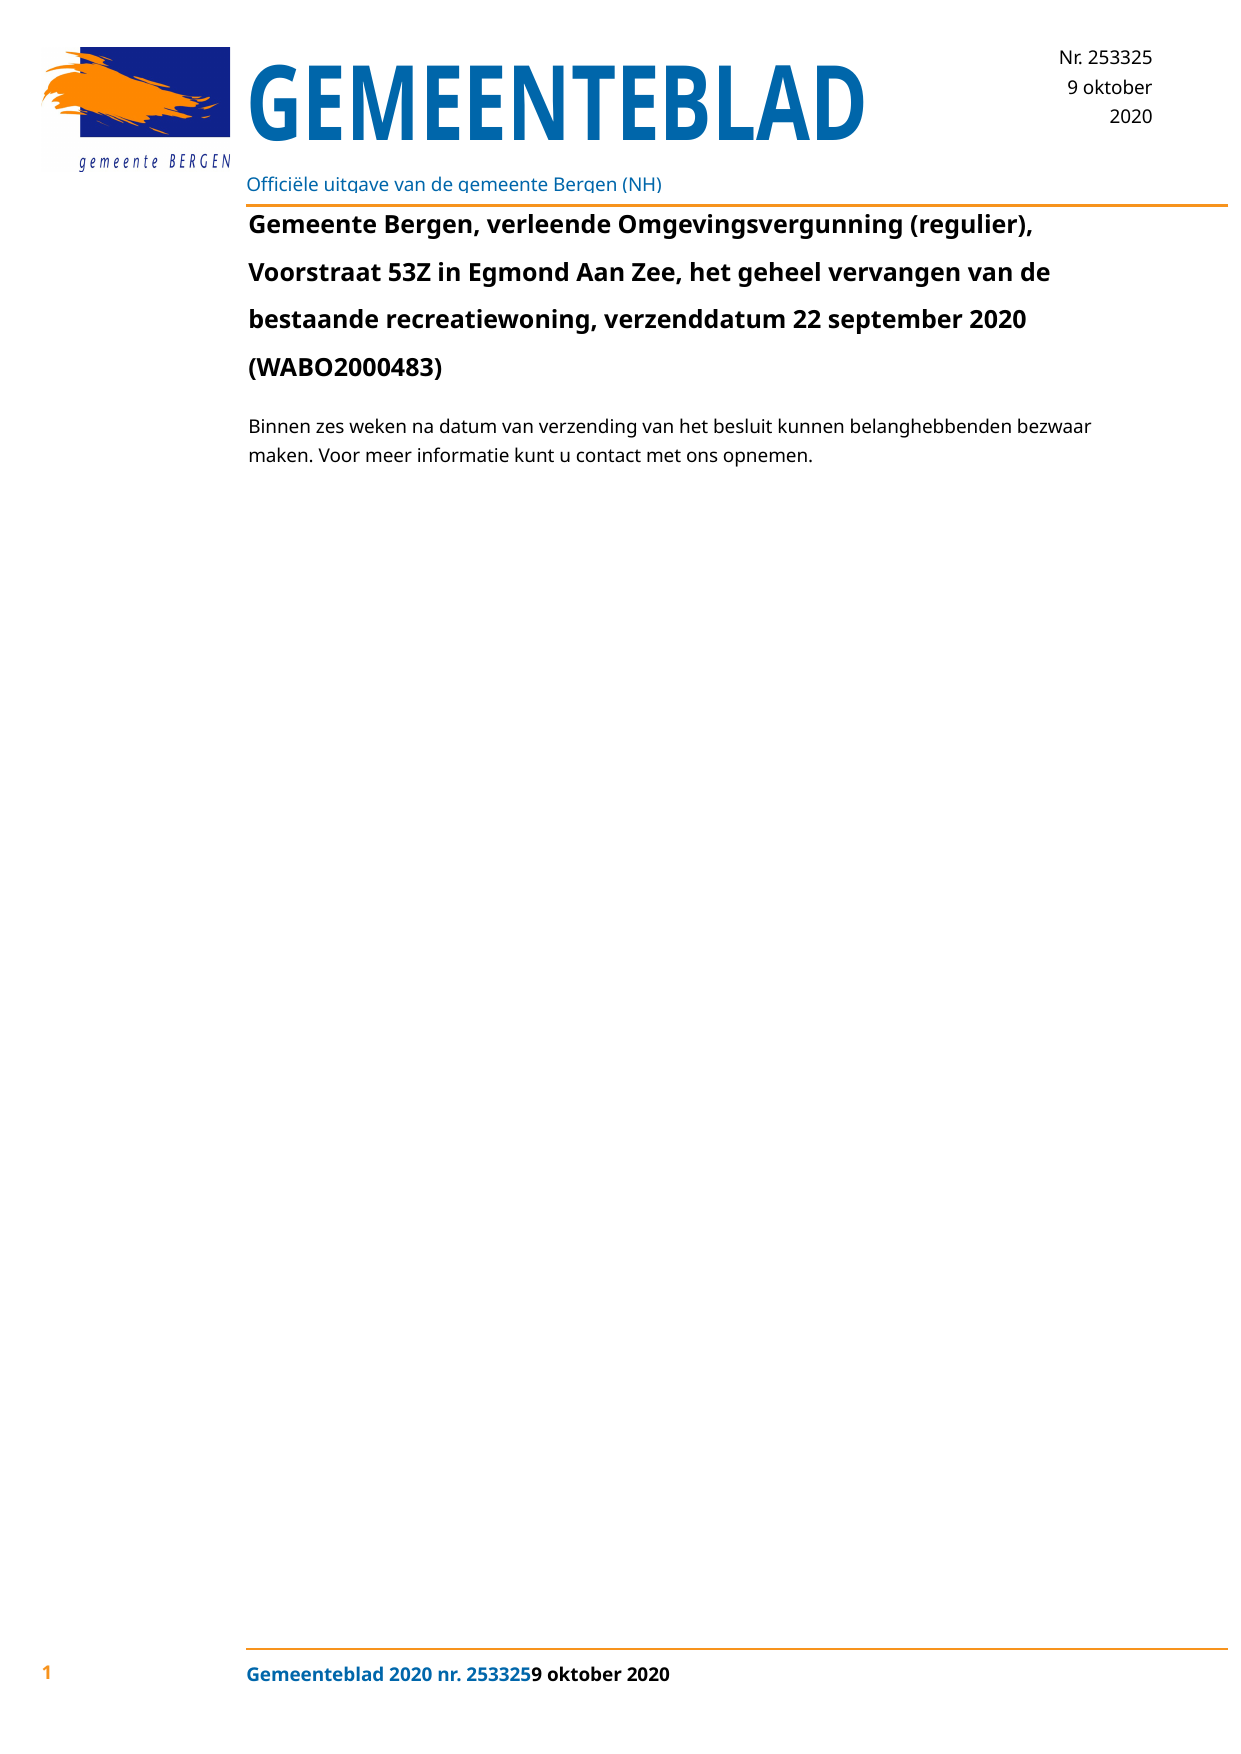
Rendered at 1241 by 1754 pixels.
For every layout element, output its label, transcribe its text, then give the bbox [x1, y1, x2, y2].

text Binnen zes weken na datum van verzending van het besluit kunnen belanghebbenden bezwaar maken. Voor meer informatie kunt u contact met ons opnemen. [248, 413, 1152, 468]
text Gemeente Bergen, verleende Omgevingsvergunning (regulier), Voorstraat 53Z in Egmond Aan Zee, het geheel vervangen van de bestaande recreatiewoning, verzenddatum 22 september 2020 (WABO2000483) [248, 207, 1152, 384]
picture [41, 47, 231, 172]
